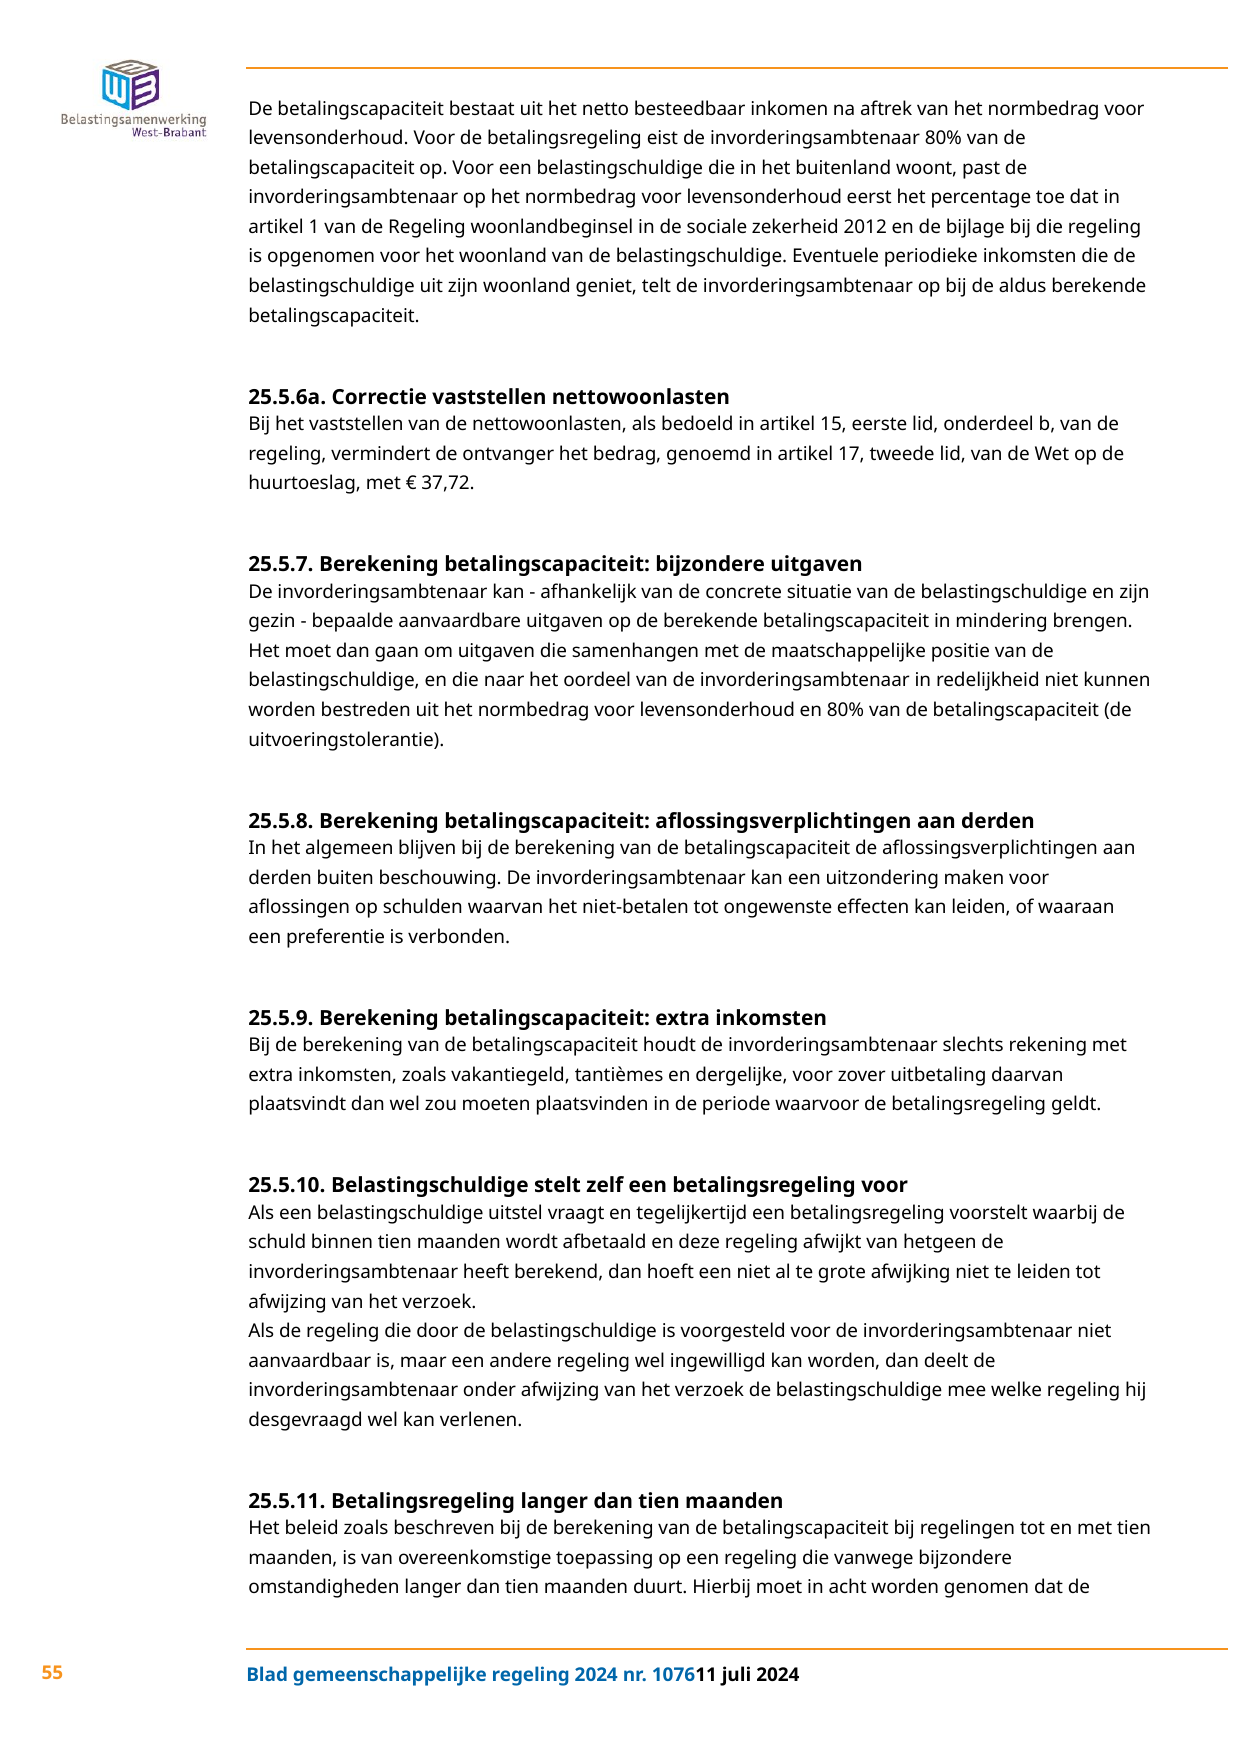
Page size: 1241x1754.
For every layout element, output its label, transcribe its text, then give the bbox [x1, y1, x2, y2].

text 25.5.10. Belastingschuldige stelt zelf een betalingsregeling voor [248, 1171, 1152, 1199]
text Bij het vaststellen van de nettowoonlasten, als bedoeld in artikel 15, eerste lid, onderdeel b, van de regeling, vermindert de ontvanger het bedrag, genoemd in artikel 17, tweede lid, van de Wet op de huurtoeslag, met € 37,72. [248, 410, 1152, 495]
text 25.5.9. Berekening betalingscapaciteit: extra inkomsten [248, 1003, 1152, 1031]
text Het beleid zoals beschreven bij de berekening van de betalingscapaciteit bij regelingen tot en met tien maanden, is van overeenkomstige toepassing op een regeling die vanwege bijzondere omstandigheden langer dan tien maanden duurt. Hierbij moet in acht worden genomen dat de [248, 1514, 1152, 1599]
text De invorderingsambtenaar kan - afhankelijk van de concrete situatie van de belastingschuldige en zijn gezin - bepaalde aanvaardbare uitgaven op de berekende betalingscapaciteit in mindering brengen. Het moet dan gaan om uitgaven die samenhangen met de maatschappelijke positie van de belastingschuldige, en die naar het oordeel van de invorderingsambtenaar in redelijkheid niet kunnen worden bestreden uit het normbedrag voor levensonderhoud en 80% van de betalingscapaciteit (de uitvoeringstolerantie). [248, 578, 1152, 752]
text 25.5.8. Berekening betalingscapaciteit: aflossingsverplichtingen aan derden [248, 806, 1152, 834]
text 25.5.11. Betalingsregeling langer dan tien maanden [248, 1486, 1152, 1514]
text Bij de berekening van de betalingscapaciteit houdt de invorderingsambtenaar slechts rekening met extra inkomsten, zoals vakantiegeld, tantièmes en dergelijke, voor zover uitbetaling daarvan plaatsvindt dan wel zou moeten plaatsvinden in de periode waarvoor de betalingsregeling geldt. [248, 1031, 1152, 1116]
picture [41, 47, 231, 172]
text De betalingscapaciteit bestaat uit het netto besteedbaar inkomen na aftrek van het normbedrag voor levensonderhoud. Voor de betalingsregeling eist de invorderingsambtenaar 80% van de betalingscapaciteit op. Voor een belastingschuldige die in het buitenland woont, past de invorderingsambtenaar op het normbedrag voor levensonderhoud eerst het percentage toe dat in artikel 1 van de Regeling woonlandbeginsel in de sociale zekerheid 2012 en de bijlage bij die regeling is opgenomen voor het woonland van de belastingschuldige. Eventuele periodieke inkomsten die de belastingschuldige uit zijn woonland geniet, telt de invorderingsambtenaar op bij de aldus berekende betalingscapaciteit. [248, 95, 1152, 328]
text 25.5.6a. Correctie vaststellen nettowoonlasten [248, 382, 1152, 410]
text Als de regeling die door de belastingschuldige is voorgesteld voor de invorderingsambtenaar niet aanvaardbaar is, maar een andere regeling wel ingewilligd kan worden, dan deelt de invorderingsambtenaar onder afwijzing van het verzoek de belastingschuldige mee welke regeling hij desgevraagd wel kan verlenen. [248, 1317, 1152, 1432]
text Als een belastingschuldige uitstel vraagt en tegelijkertijd een betalingsregeling voorstelt waarbij de schuld binnen tien maanden wordt afbetaald en deze regeling afwijkt van hetgeen de invorderingsambtenaar heeft berekend, dan hoeft een niet al te grote afwijking niet te leiden tot afwijzing van het verzoek. [248, 1199, 1152, 1313]
text 25.5.7. Berekening betalingscapaciteit: bijzondere uitgaven [248, 549, 1152, 578]
text In het algemeen blijven bij de berekening van de betalingscapaciteit de aflossingsverplichtingen aan derden buiten beschouwing. De invorderingsambtenaar kan een uitzondering maken voor aflossingen op schulden waarvan het niet-betalen tot ongewenste effecten kan leiden, of waaraan een preferentie is verbonden. [248, 834, 1152, 949]
